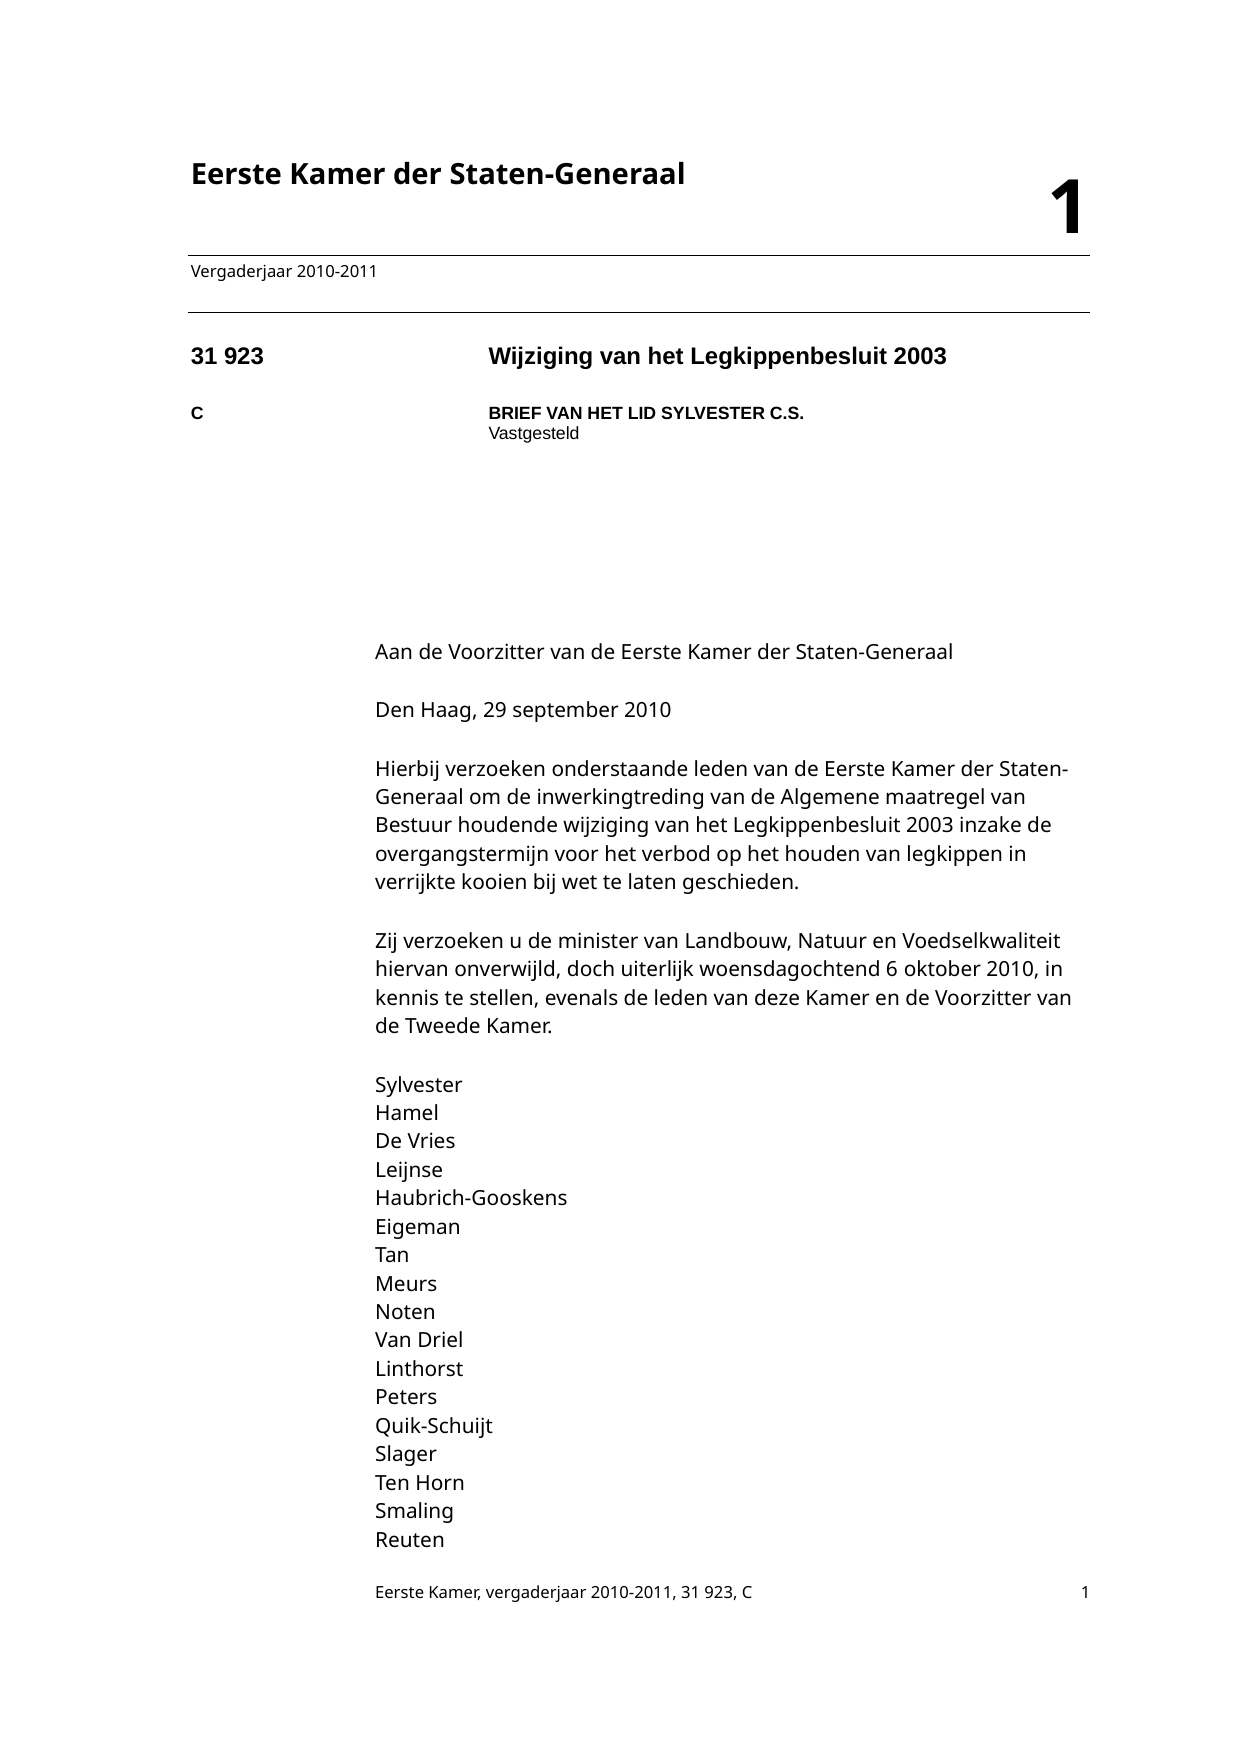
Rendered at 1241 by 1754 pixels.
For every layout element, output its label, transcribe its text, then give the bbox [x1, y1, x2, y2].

text Smaling [375, 1496, 1090, 1525]
text Den Haag, 29 september 2010 [375, 695, 1090, 724]
table_cell [188, 313, 485, 339]
table_cell [485, 256, 1090, 312]
text Meurs [375, 1269, 1090, 1297]
text Quik-Schuijt [375, 1411, 1090, 1439]
text Sylvester [375, 1070, 1090, 1098]
text Slager [375, 1439, 1090, 1468]
table_cell 31 923 [188, 339, 485, 399]
text Hamel [375, 1098, 1090, 1127]
text Eigeman [375, 1212, 1090, 1240]
text Tan [375, 1240, 1090, 1269]
text Ten Horn [375, 1468, 1090, 1496]
text Noten [375, 1297, 1090, 1326]
text De Vries [375, 1127, 1090, 1155]
text Reuten [375, 1525, 1090, 1553]
text Peters [375, 1382, 1090, 1411]
table_cell [485, 313, 1090, 339]
table_header 1 [910, 150, 1090, 255]
text Haubrich-Gooskens [375, 1183, 1090, 1212]
table_cell BRIEF VAN HET LID SYLVESTER C.S. Vastgesteld [485, 399, 1090, 518]
text Aan de Voorzitter van de Eerste Kamer der Staten-Generaal [375, 637, 1090, 665]
table_header Eerste Kamer der Staten-Generaal [188, 150, 909, 255]
table_cell Wijziging van het Legkippenbesluit 2003 [485, 339, 1090, 399]
text Leijnse [375, 1155, 1090, 1183]
text Van Driel [375, 1326, 1090, 1354]
table_cell Vergaderjaar 2010-2011 [188, 256, 485, 312]
text Zij verzoeken u de minister van Landbouw, Natuur en Voedselkwaliteit hiervan onverwijld, doch uiterlijk woensdagochtend 6 oktober 2010, in kennis te stellen, evenals de leden van deze Kamer en de Voorzitter van de Tweede Kamer. [375, 926, 1090, 1040]
table_cell C [188, 399, 485, 518]
text Hierbij verzoeken onderstaande leden van de Eerste Kamer der Staten-Generaal om de inwerkingtreding van de Algemene maatregel van Bestuur houdende wijziging van het Legkippenbesluit 2003 inzake de overgangstermijn voor het verbod op het houden van legkippen in verrijkte kooien bij wet te laten geschieden. [375, 754, 1090, 896]
text Linthorst [375, 1354, 1090, 1382]
